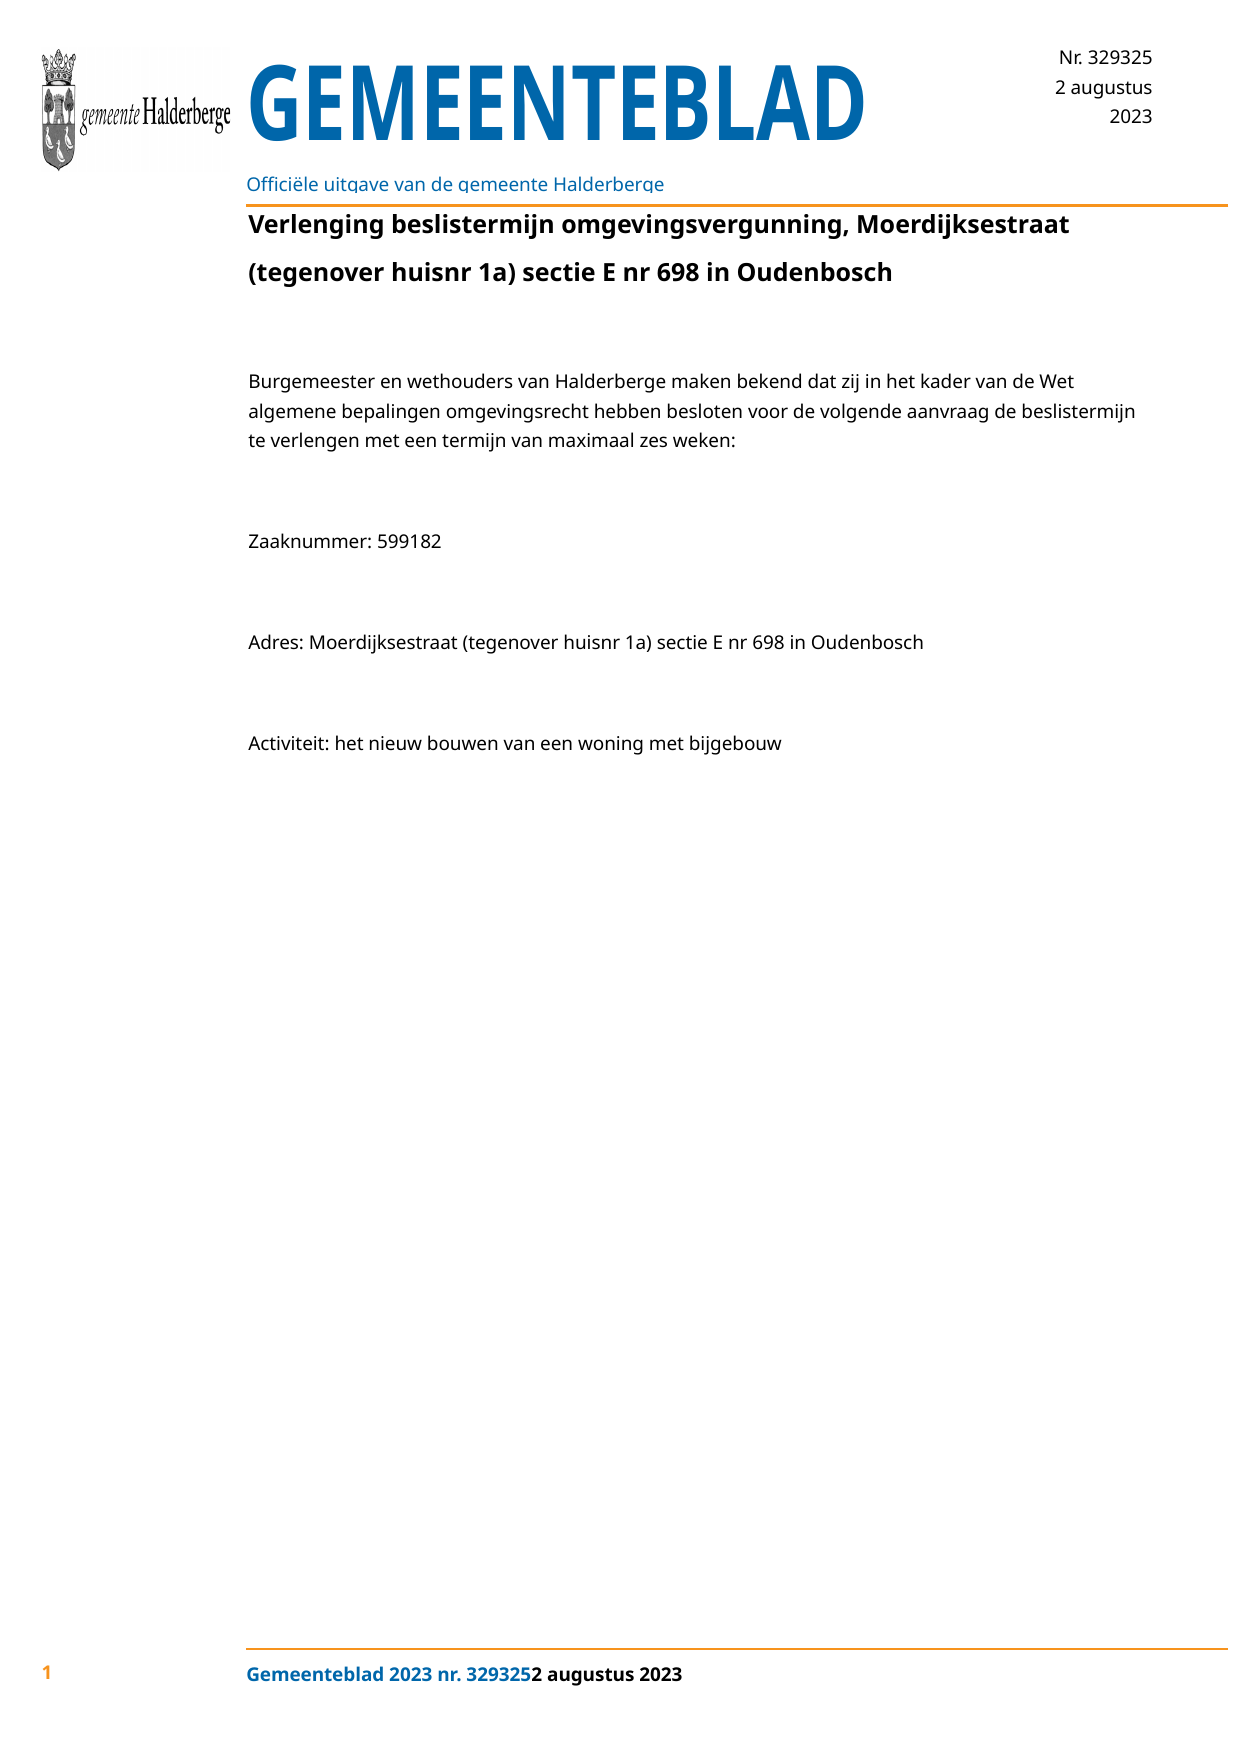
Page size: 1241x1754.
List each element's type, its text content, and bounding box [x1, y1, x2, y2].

text Activiteit: het nieuw bouwen van een woning met bijgebouw [248, 730, 1152, 756]
text Verlenging beslistermijn omgevingsvergunning, Moerdijksestraat (tegenover huisnr 1a) sectie E nr 698 in Oudenbosch [248, 207, 1152, 288]
text Zaaknummer: 599182 [248, 528, 1152, 554]
picture [41, 47, 231, 172]
text Adres: Moerdijksestraat (tegenover huisnr 1a) sectie E nr 698 in Oudenbosch [248, 629, 1152, 655]
text Burgemeester en wethouders van Halderberge maken bekend dat zij in het kader van de Wet algemene bepalingen omgevingsrecht hebben besloten voor de volgende aanvraag de beslistermijn te verlengen met een termijn van maximaal zes weken: [248, 368, 1152, 453]
